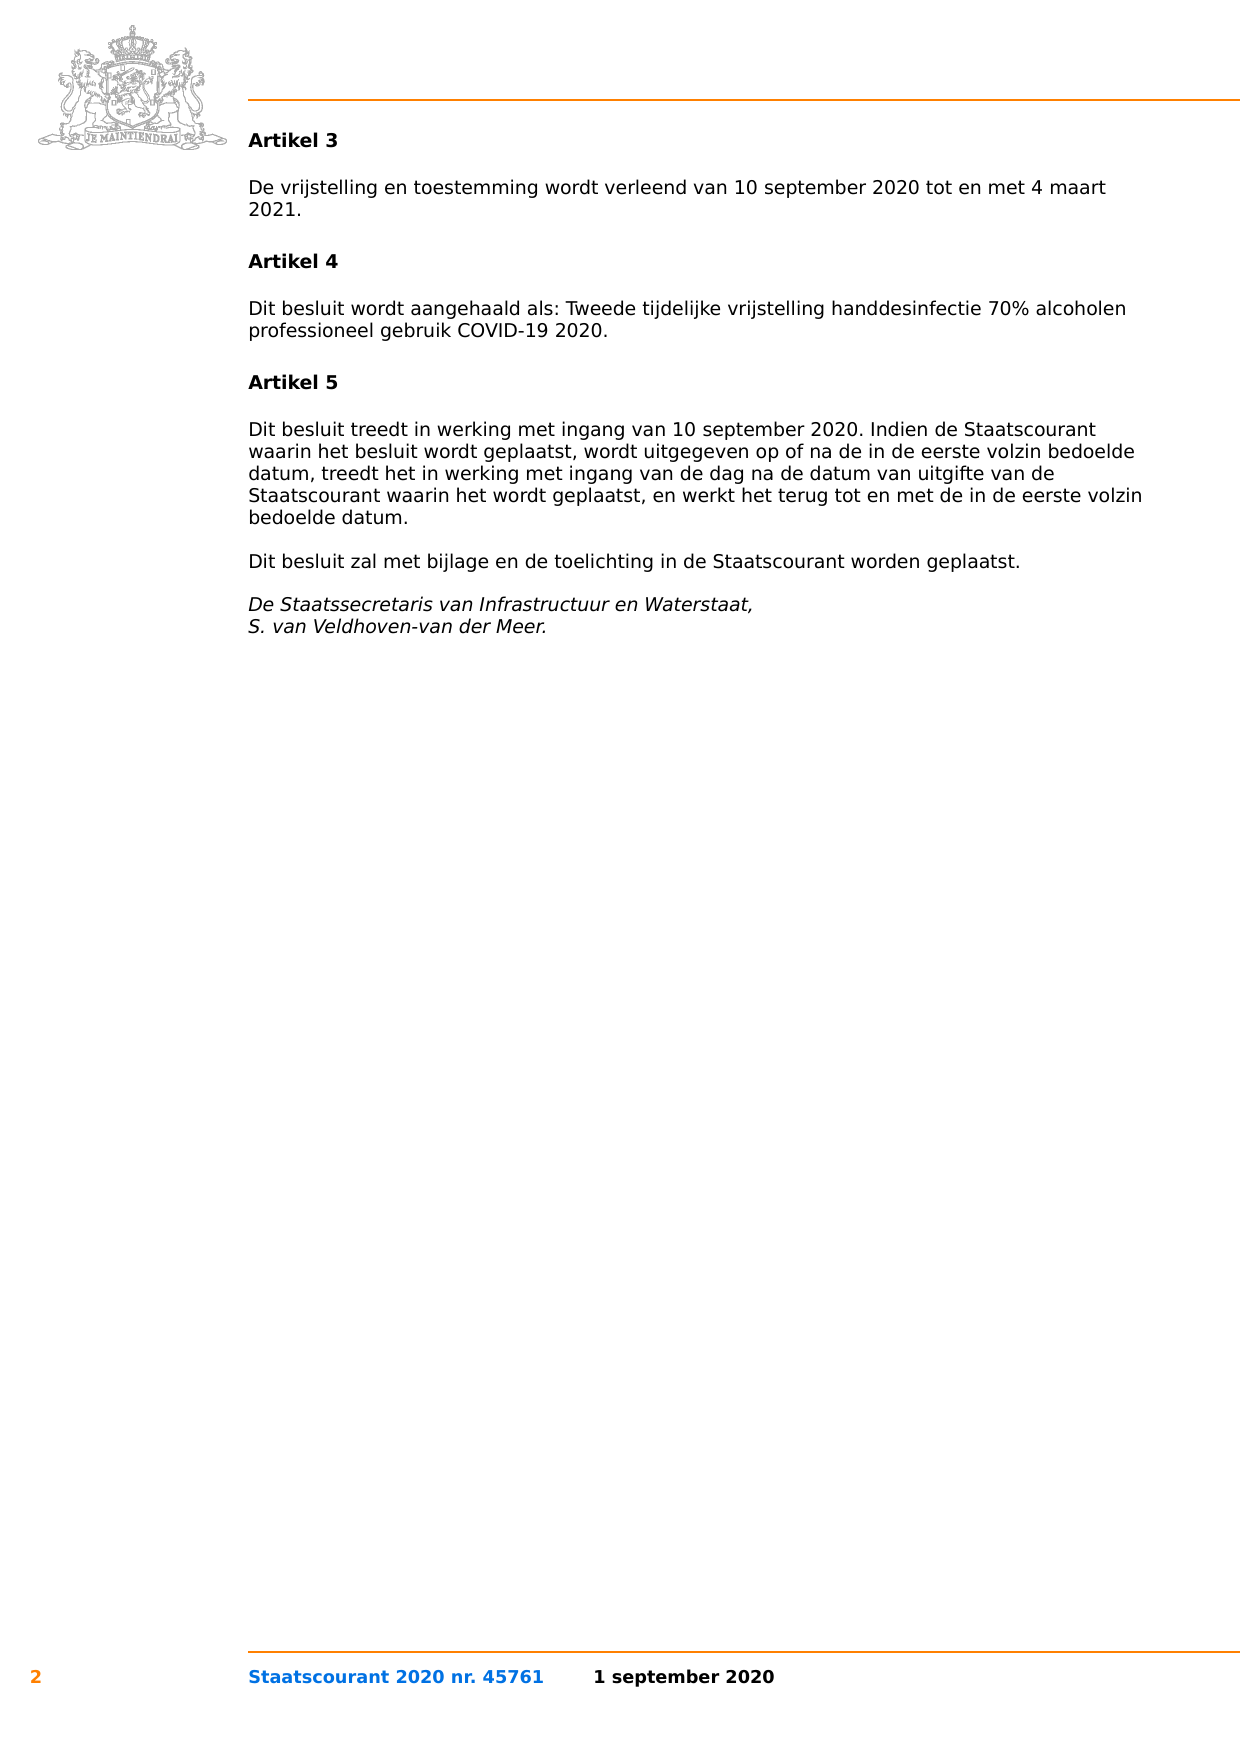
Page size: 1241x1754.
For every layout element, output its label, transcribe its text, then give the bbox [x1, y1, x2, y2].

subtitle Artikel 5 [248, 372, 1163, 394]
subtitle Artikel 4 [248, 251, 1163, 273]
text Dit besluit zal met bijlage en de toelichting in de Staatscourant worden geplaatst. [248, 551, 1163, 572]
subtitle Artikel 3 [248, 130, 1163, 152]
picture [38, 25, 227, 150]
text De Staatssecretaris van Infrastructuur en Waterstaat, S. van Veldhoven-van der Meer. [248, 594, 1163, 638]
text De vrijstelling en toestemming wordt verleend van 10 september 2020 tot en met 4 maart 2021. [248, 177, 1163, 221]
text Dit besluit wordt aangehaald als: Tweede tijdelijke vrijstelling handdesinfectie 70% alcoholen professioneel gebruik COVID-19 2020. [248, 298, 1163, 342]
text Dit besluit treedt in werking met ingang van 10 september 2020. Indien de Staatscourant waarin het besluit wordt geplaatst, wordt uitgegeven op of na de in de eerste volzin bedoelde datum, treedt het in werking met ingang van de dag na de datum van uitgifte van de Staatscourant waarin het wordt geplaatst, en werkt het terug tot en met de in de eerste volzin bedoelde datum. [248, 419, 1163, 529]
